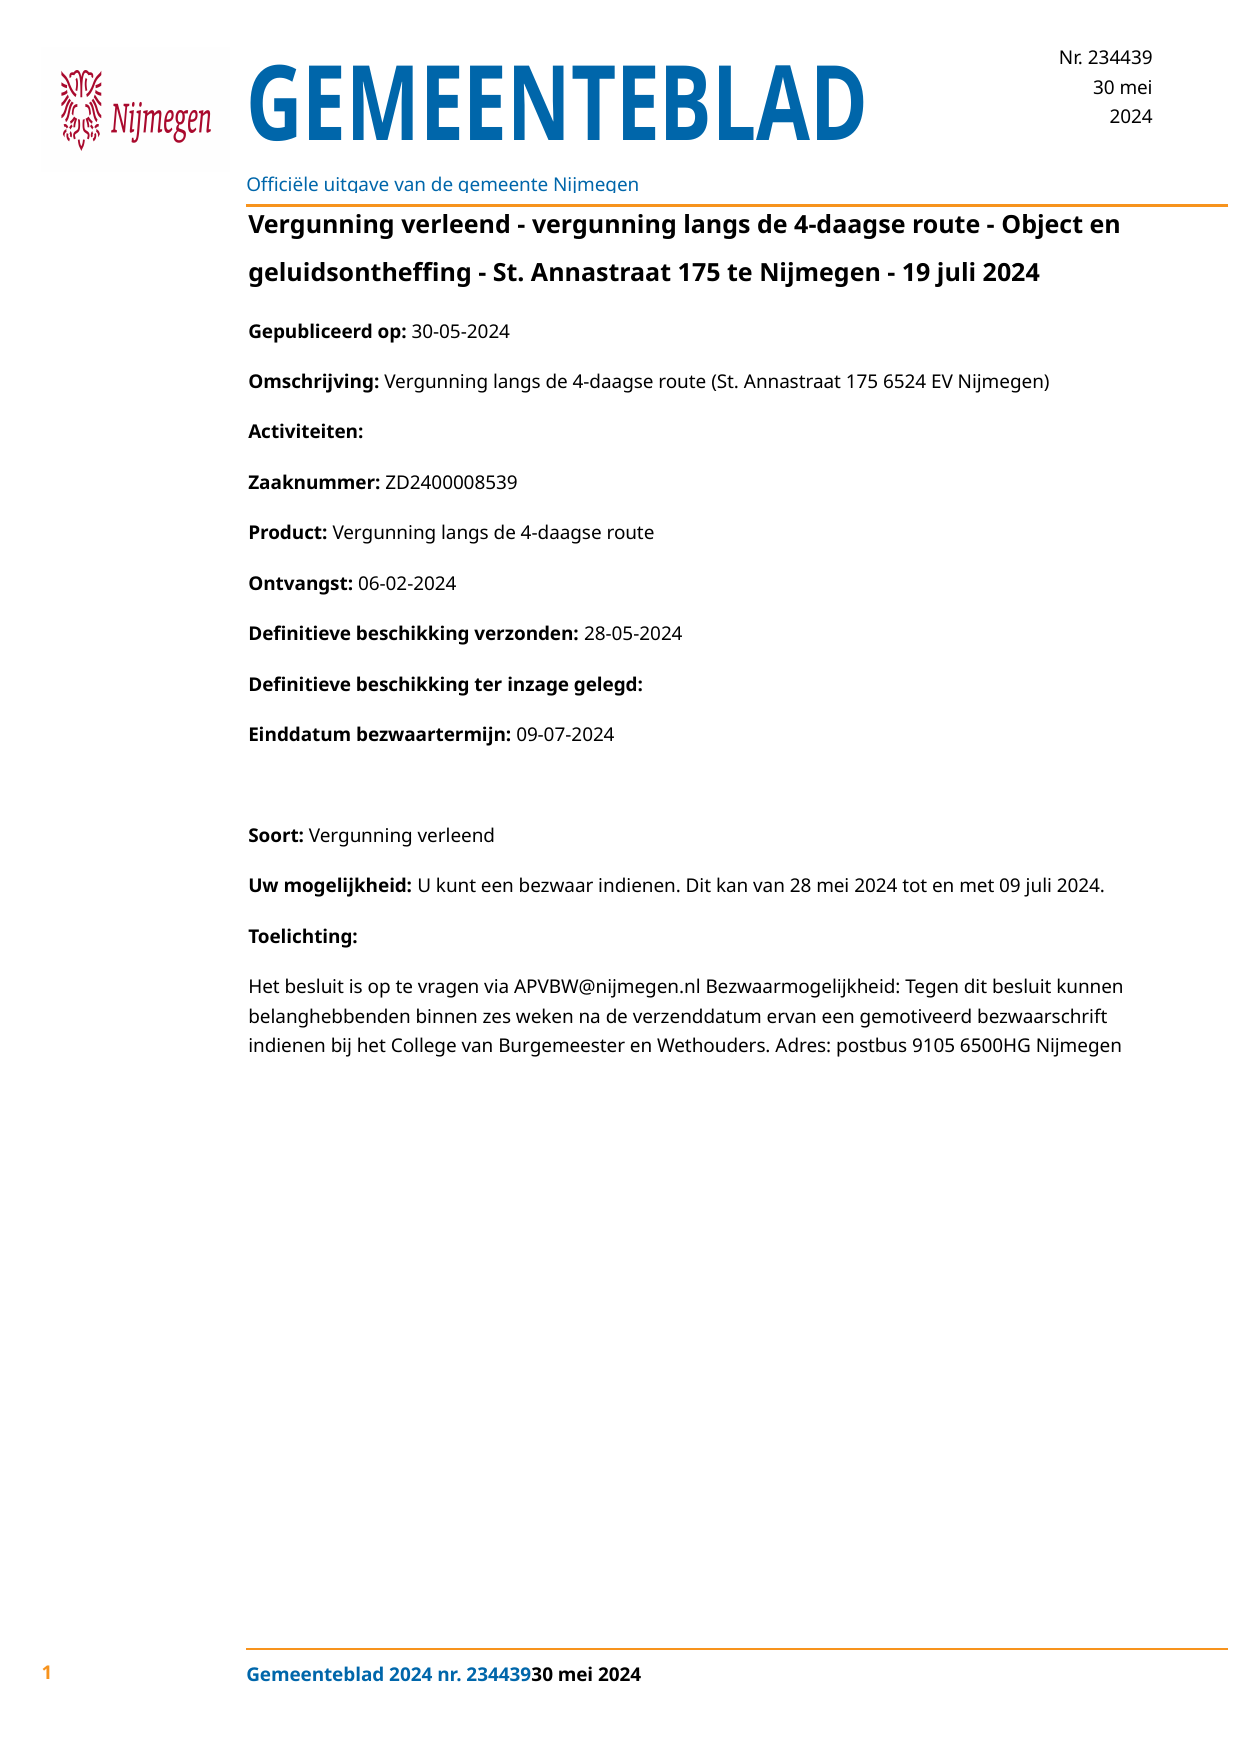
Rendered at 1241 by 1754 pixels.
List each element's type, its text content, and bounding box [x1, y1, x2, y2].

text Activiteiten: [248, 419, 1152, 444]
text Ontvangst: 06-02-2024 [248, 570, 1152, 596]
text Soort: Vergunning verleend [248, 822, 1152, 848]
text Toelichting: [248, 923, 1152, 949]
text Product: Vergunning langs de 4-daagse route [248, 519, 1152, 545]
text Definitieve beschikking verzonden: 28-05-2024 [248, 620, 1152, 646]
text Omschrijving: Vergunning langs de 4-daagse route (St. Annastraat 175 6524 EV Nijmegen) [248, 368, 1152, 394]
text Definitieve beschikking ter inzage gelegd: [248, 671, 1152, 697]
text Vergunning verleend - vergunning langs de 4-daagse route - Object en geluidsontheffing - St. Annastraat 175 te Nijmegen - 19 juli 2024 [248, 207, 1152, 288]
text Het besluit is op te vragen via APVBW@nijmegen.nl Bezwaarmogelijkheid: Tegen dit besluit kunnen belanghebbenden binnen zes weken na de verzenddatum ervan een gemotiveerd bezwaarschrift indienen bij het College van Burgemeester en Wethouders. Adres: postbus 9105 6500HG Nijmegen [248, 973, 1152, 1058]
picture [41, 47, 231, 172]
text Zaaknummer: ZD2400008539 [248, 469, 1152, 495]
text Uw mogelijkheid: U kunt een bezwaar indienen. Dit kan van 28 mei 2024 tot en met 09 juli 2024. [248, 872, 1152, 898]
text Gepubliceerd op: 30-05-2024 [248, 318, 1152, 344]
text Einddatum bezwaartermijn: 09-07-2024 [248, 721, 1152, 747]
